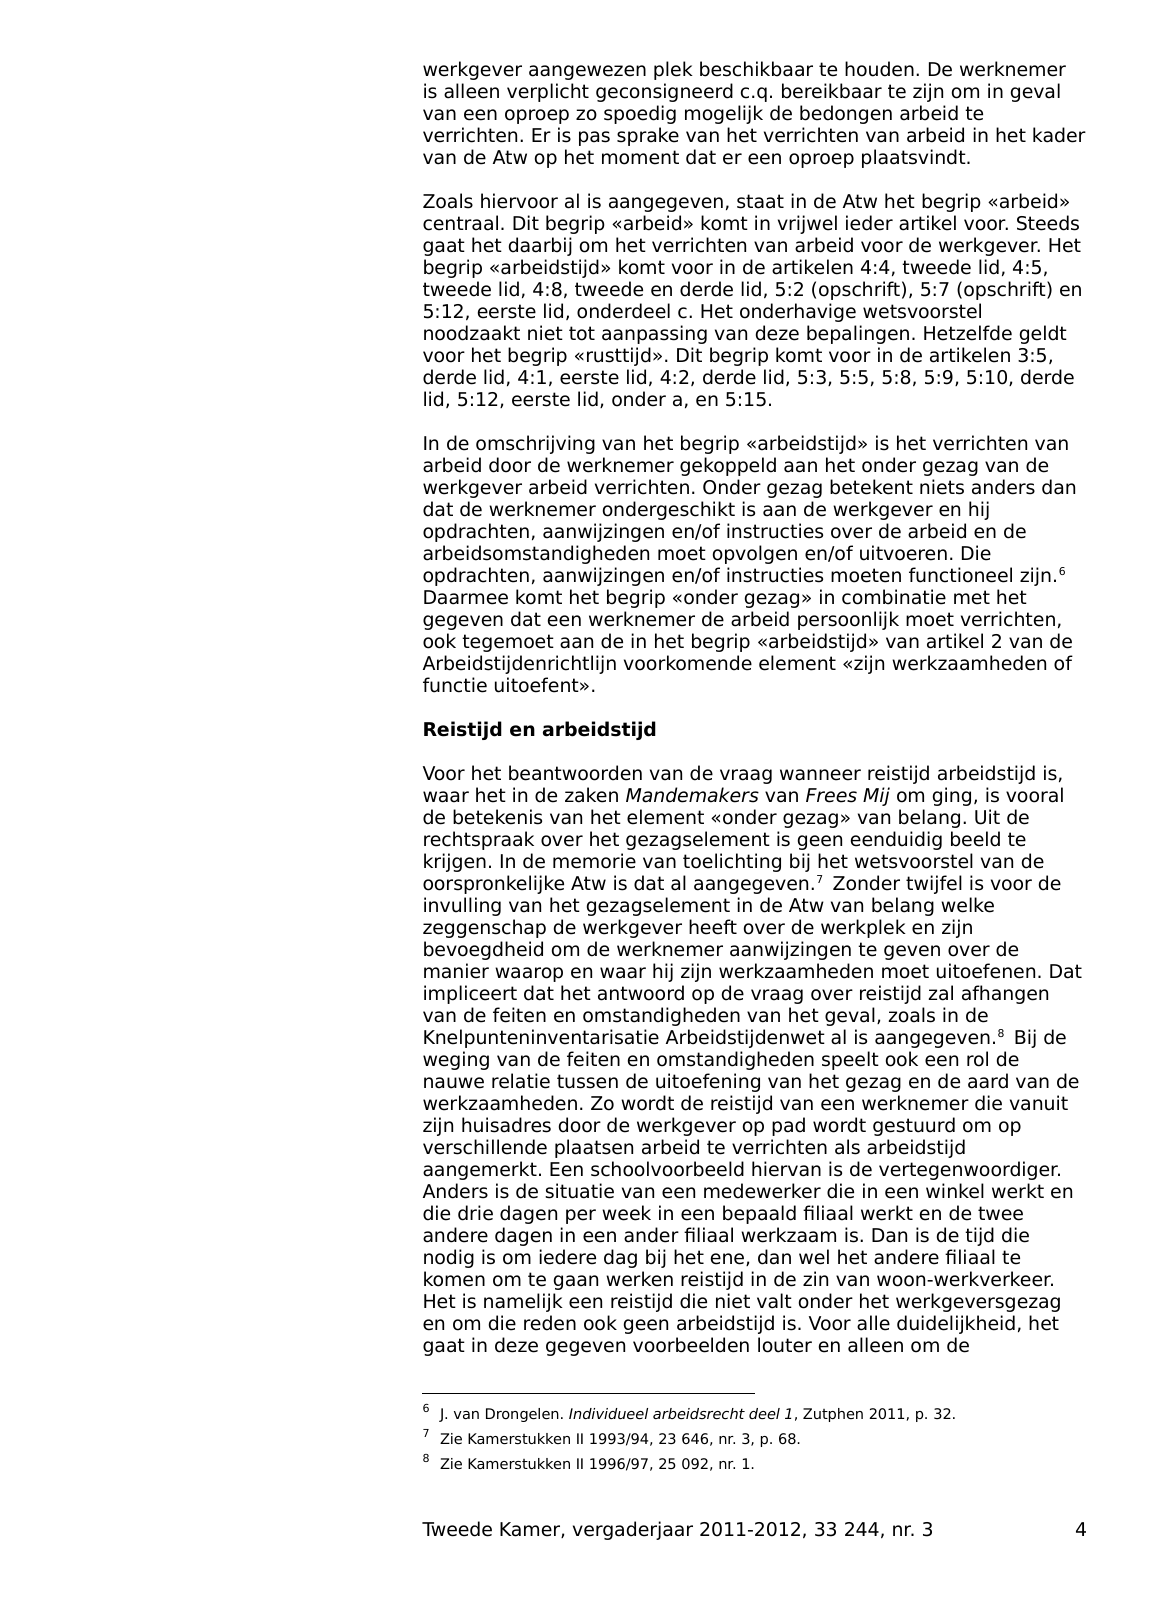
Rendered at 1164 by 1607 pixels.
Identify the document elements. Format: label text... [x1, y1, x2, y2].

text werkgever aangewezen plek beschikbaar te houden. De werknemer is alleen verplicht geconsigneerd c.q. bereikbaar te zijn om in geval van een oproep zo spoedig mogelijk de bedongen arbeid te verrichten. Er is pas sprake van het verrichten van arbeid in het kader van de Atw op het moment dat er een oproep plaatsvindt. [422, 59, 1087, 169]
text Zoals hiervoor al is aangegeven, staat in de Atw het begrip «arbeid» centraal. Dit begrip «arbeid» komt in vrijwel ieder artikel voor. Steeds gaat het daarbij om het verrichten van arbeid voor de werkgever. Het begrip «arbeidstijd» komt voor in de artikelen 4:4, tweede lid, 4:5, tweede lid, 4:8, tweede en derde lid, 5:2 (opschrift), 5:7 (opschrift) en 5:12, eerste lid, onderdeel c. Het onderhavige wetsvoorstel noodzaakt niet tot aanpassing van deze bepalingen. Hetzelfde geldt voor het begrip «rusttijd». Dit begrip komt voor in de artikelen 3:5, derde lid, 4:1, eerste lid, 4:2, derde lid, 5:3, 5:5, 5:8, 5:9, 5:10, derde lid, 5:12, eerste lid, onder a, en 5:15. [422, 191, 1087, 411]
subtitle Reistijd en arbeidstijd [422, 719, 1087, 741]
text Zie Kamerstukken II 1993/94, 23 646, nr. 3, p. 68. [422, 1427, 1087, 1449]
text Zie Kamerstukken II 1996/97, 25 092, nr. 1. [422, 1452, 1087, 1474]
text In de omschrijving van het begrip «arbeidstijd» is het verrichten van arbeid door de werknemer gekoppeld aan het onder gezag van de werkgever arbeid verrichten. Onder gezag betekent niets anders dan dat de werknemer ondergeschikt is aan de werkgever en hij opdrachten, aanwijzingen en/of instructies over de arbeid en de arbeidsomstandigheden moet opvolgen en/of uitvoeren. Die opdrachten, aanwijzingen en/of instructies moeten functioneel zijn. Daarmee komt het begrip «onder gezag» in combinatie met het gegeven dat een werknemer de arbeid persoonlijk moet verrichten, ook tegemoet aan de in het begrip «arbeidstijd» van artikel 2 van de Arbeidstijdenrichtlijn voorkomende element «zijn werkzaamheden of functie uitoefent». [422, 433, 1087, 697]
text Voor het beantwoorden van de vraag wanneer reistijd arbeidstijd is, waar het in de zaken Mandemakers van Frees Mij om ging, is vooral de betekenis van het element «onder gezag» van belang. Uit de rechtspraak over het gezagselement is geen eenduidig beeld te krijgen. In de memorie van toelichting bij het wetsvoorstel van de oorspronkelijke Atw is dat al aangegeven. Zonder twijfel is voor de invulling van het gezagselement in de Atw van belang welke zeggenschap de werkgever heeft over de werkplek en zijn bevoegdheid om de werknemer aanwijzingen te geven over de manier waarop en waar hij zijn werkzaamheden moet uitoefenen. Dat impliceert dat het antwoord op de vraag over reistijd zal afhangen van de feiten en omstandigheden van het geval, zoals in de Knelpunteninventarisatie Arbeidstijdenwet al is aangegeven. Bij de weging van de feiten en omstandigheden speelt ook een rol de nauwe relatie tussen de uitoefening van het gezag en de aard van de werkzaamheden. Zo wordt de reistijd van een werknemer die vanuit zijn huisadres door de werkgever op pad wordt gestuurd om op verschillende plaatsen arbeid te verrichten als arbeidstijd aangemerkt. Een schoolvoorbeeld hiervan is de vertegenwoordiger. [422, 763, 1087, 1181]
text J. van Drongelen. Individueel arbeidsrecht deel 1, Zutphen 2011, p. 32. [422, 1402, 1087, 1424]
text Anders is de situatie van een medewerker die in een winkel werkt en die drie dagen per week in een bepaald filiaal werkt en de twee andere dagen in een ander filiaal werkzaam is. Dan is de tijd die nodig is om iedere dag bij het ene, dan wel het andere filiaal te komen om te gaan werken reistijd in de zin van woon-werkverkeer. Het is namelijk een reistijd die niet valt onder het werkgeversgezag en om die reden ook geen arbeidstijd is. Voor alle duidelijkheid, het gaat in deze gegeven voorbeelden louter en alleen om de [422, 1181, 1087, 1357]
